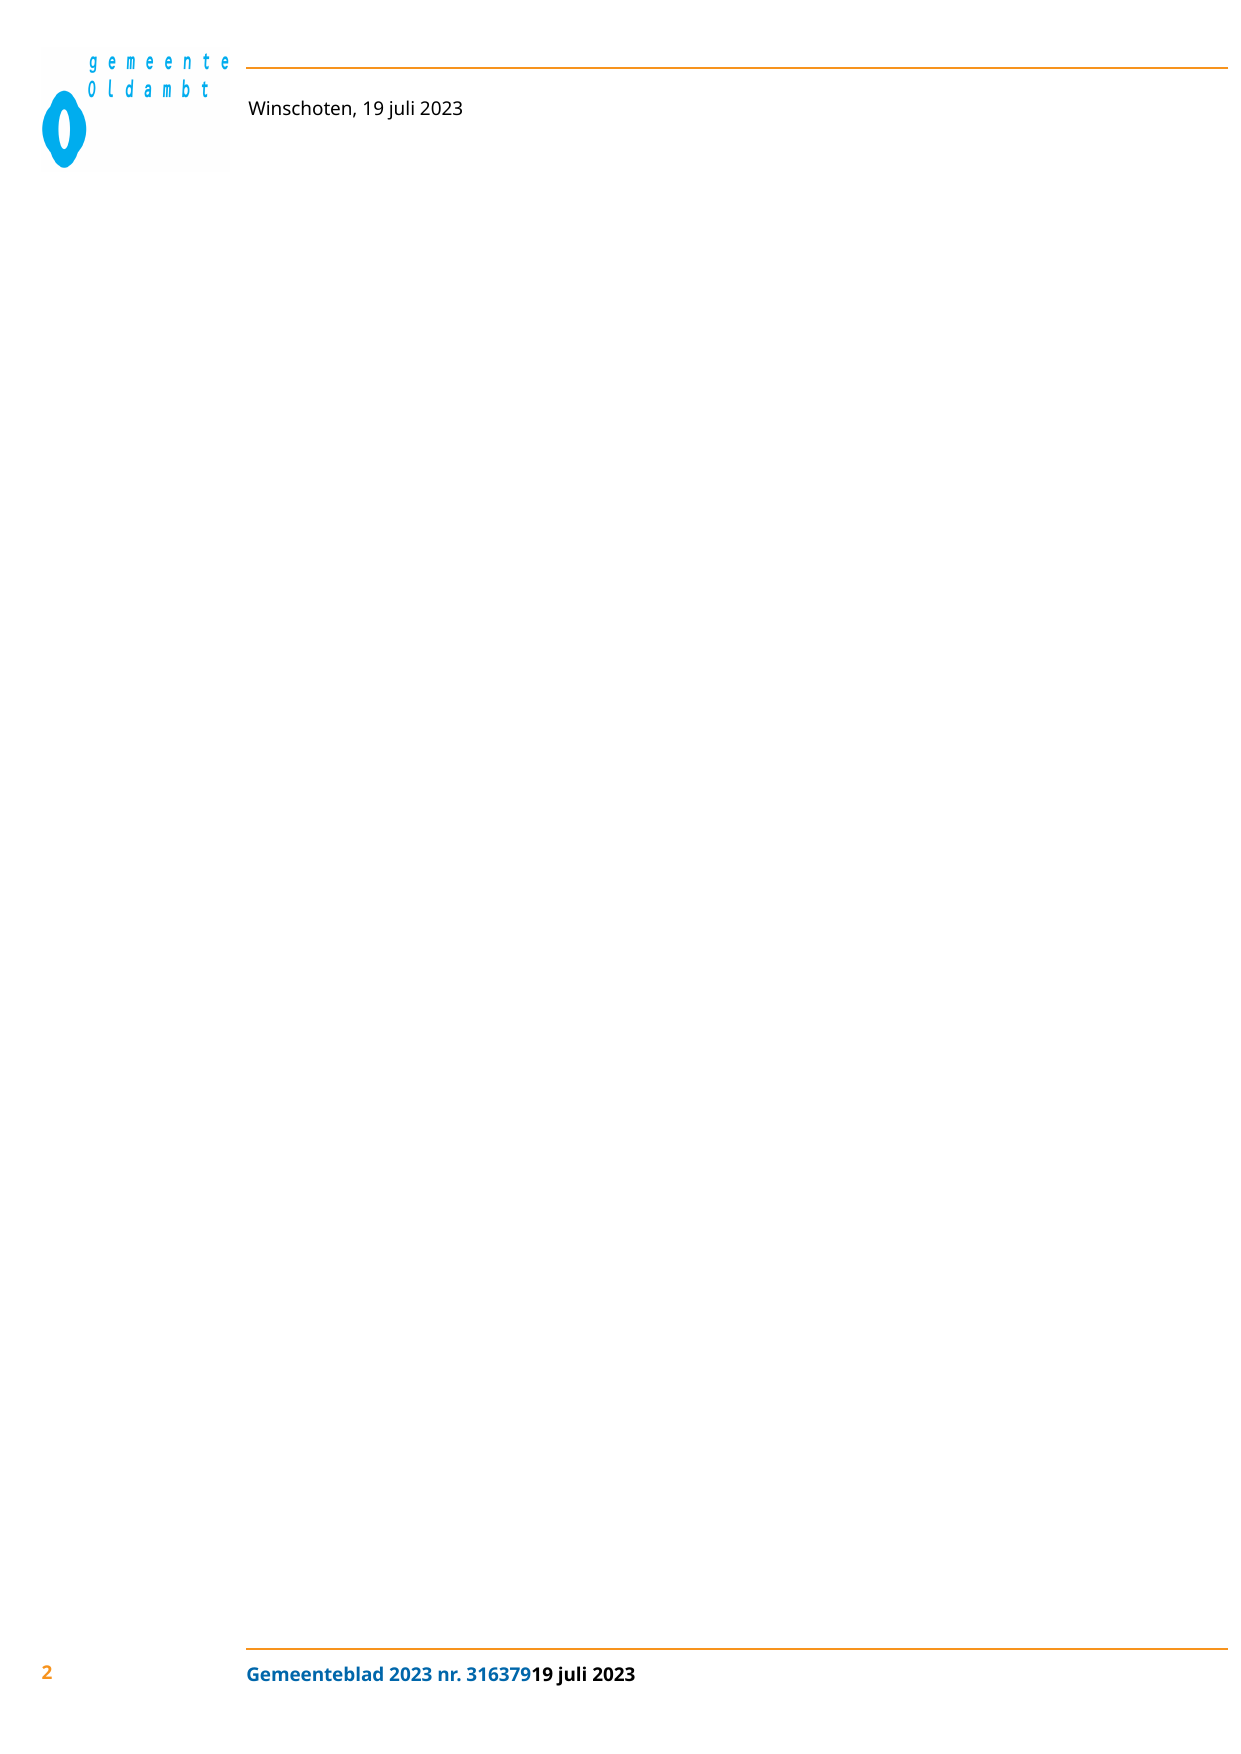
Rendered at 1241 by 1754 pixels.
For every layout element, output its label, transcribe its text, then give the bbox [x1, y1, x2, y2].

text Winschoten, 19 juli 2023 [248, 95, 1152, 121]
picture [41, 47, 231, 172]
